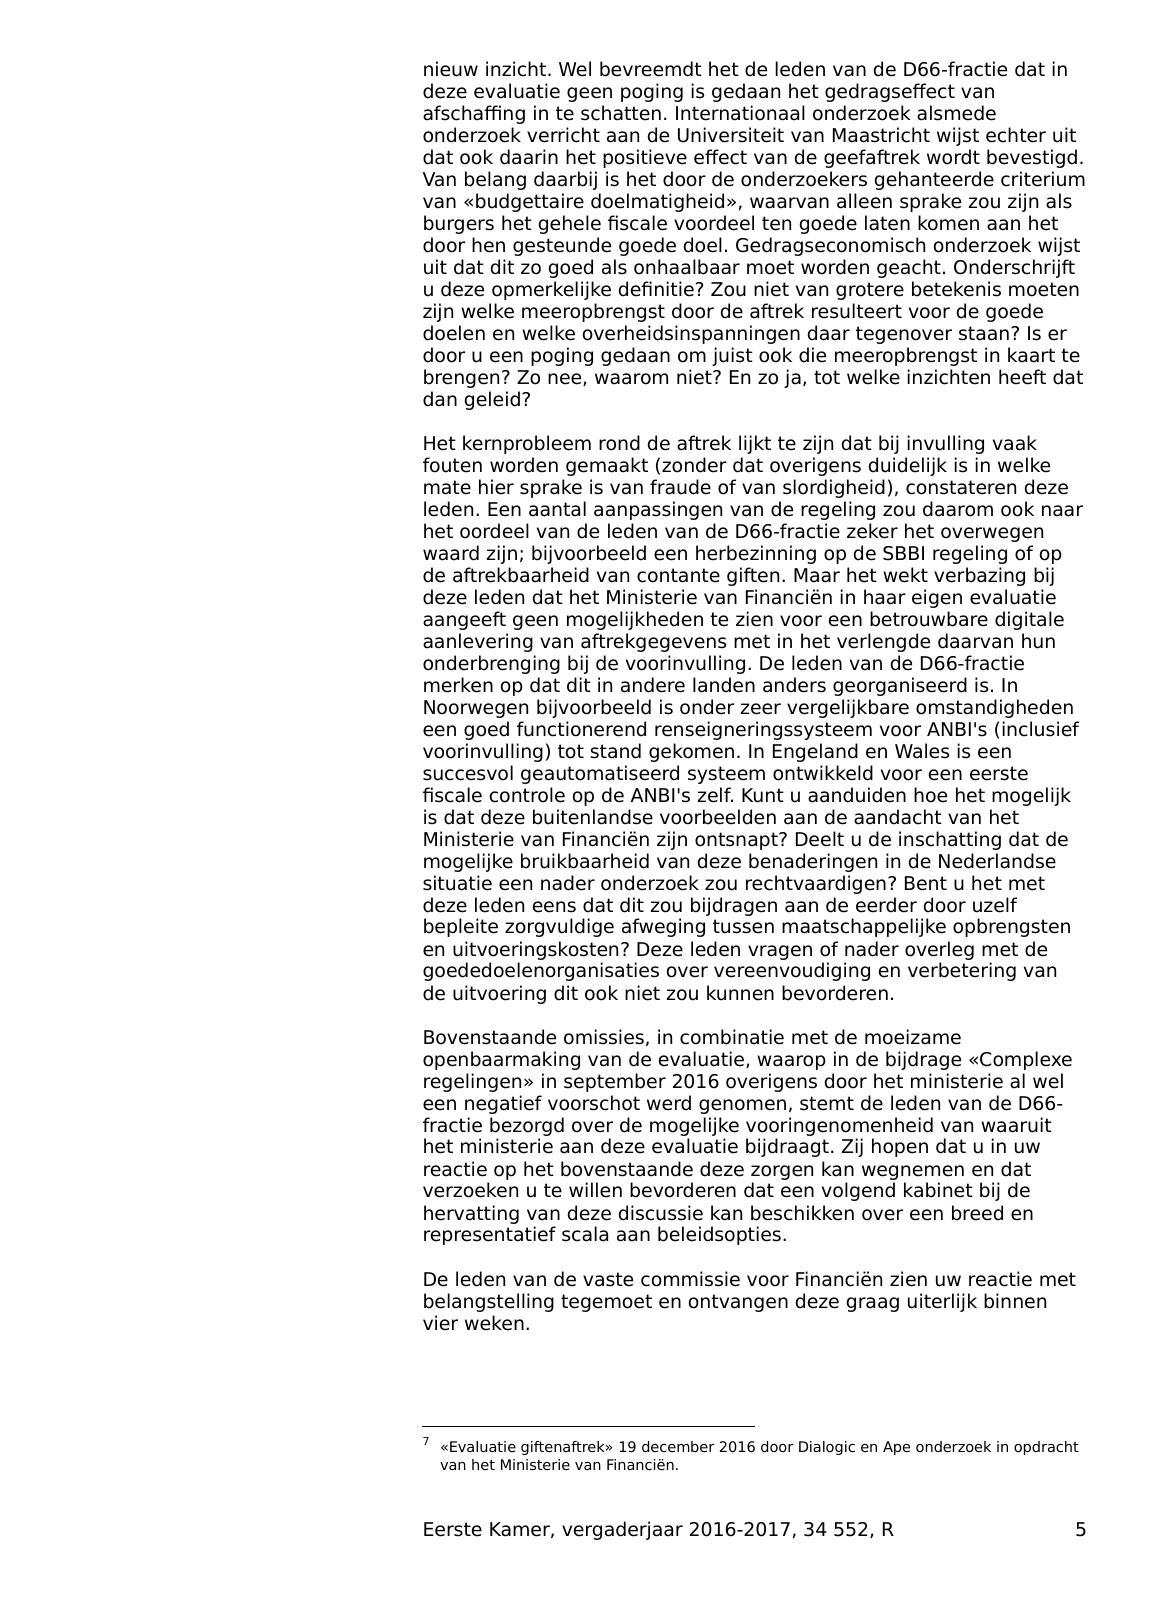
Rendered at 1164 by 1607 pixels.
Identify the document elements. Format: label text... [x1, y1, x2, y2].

text Het kernprobleem rond de aftrek lijkt te zijn dat bij invulling vaak fouten worden gemaakt (zonder dat overigens duidelijk is in welke mate hier sprake is van fraude of van slordigheid), constateren deze leden. Een aantal aanpassingen van de regeling zou daarom ook naar het oordeel van de leden van de D66-fractie zeker het overwegen waard zijn; bijvoorbeeld een herbezinning op de SBBI regeling of op de aftrekbaarheid van contante giften. Maar het wekt verbazing bij deze leden dat het Ministerie van Financiën in haar eigen evaluatie aangeeft geen mogelijkheden te zien voor een betrouwbare digitale aanlevering van aftrekgegevens met in het verlengde daarvan hun onderbrenging bij de voorinvulling. De leden van de D66-fractie merken op dat dit in andere landen anders georganiseerd is. In Noorwegen bijvoorbeeld is onder zeer vergelijkbare omstandigheden een goed functionerend renseigneringssysteem voor ANBI's (inclusief voorinvulling) tot stand gekomen. In Engeland en Wales is een succesvol geautomatiseerd systeem ontwikkeld voor een eerste fiscale controle op de ANBI's zelf. Kunt u aanduiden hoe het mogelijk is dat deze buitenlandse voorbeelden aan de aandacht van het Ministerie van Financiën zijn ontsnapt? Deelt u de inschatting dat de mogelijke bruikbaarheid van deze benaderingen in de Nederlandse situatie een nader onderzoek zou rechtvaardigen? Bent u het met deze leden eens dat dit zou bijdragen aan de eerder door uzelf bepleite zorgvuldige afweging tussen maatschappelijke opbrengsten en uitvoeringskosten? Deze leden vragen of nader overleg met de goededoelenorganisaties over vereenvoudiging en verbetering van de uitvoering dit ook niet zou kunnen bevorderen. [422, 433, 1087, 1004]
text De leden van de vaste commissie voor Financiën zien uw reactie met belangstelling tegemoet en ontvangen deze graag uiterlijk binnen vier weken. [422, 1268, 1087, 1334]
text nieuw inzicht. Wel bevreemdt het de leden van de D66-fractie dat in deze evaluatie geen poging is gedaan het gedragseffect van afschaffing in te schatten. Internationaal onderzoek alsmede onderzoek verricht aan de Universiteit van Maastricht wijst echter uit dat ook daarin het positieve effect van de geefaftrek wordt bevestigd. Van belang daarbij is het door de onderzoekers gehanteerde criterium van «budgettaire doelmatigheid», waarvan alleen sprake zou zijn als burgers het gehele fiscale voordeel ten goede laten komen aan het door hen gesteunde goede doel. Gedragseconomisch onderzoek wijst uit dat dit zo goed als onhaalbaar moet worden geacht. Onderschrijft u deze opmerkelijke definitie? Zou niet van grotere betekenis moeten zijn welke meeropbrengst door de aftrek resulteert voor de goede doelen en welke overheidsinspanningen daar tegenover staan? Is er door u een poging gedaan om juist ook die meeropbrengst in kaart te brengen? Zo nee, waarom niet? En zo ja, tot welke inzichten heeft dat dan geleid? [422, 59, 1087, 411]
text «Evaluatie giftenaftrek» 19 december 2016 door Dialogic en Ape onderzoek in opdracht van het Ministerie van Financiën. [422, 1435, 1087, 1474]
text Bovenstaande omissies, in combinatie met de moeizame openbaarmaking van de evaluatie, waarop in de bijdrage «Complexe regelingen» in september 2016 overigens door het ministerie al wel een negatief voorschot werd genomen, stemt de leden van de D66-fractie bezorgd over de mogelijke vooringenomenheid van waaruit het ministerie aan deze evaluatie bijdraagt. Zij hopen dat u in uw reactie op het bovenstaande deze zorgen kan wegnemen en dat verzoeken u te willen bevorderen dat een volgend kabinet bij de hervatting van deze discussie kan beschikken over een breed en representatief scala aan beleidsopties. [422, 1027, 1087, 1246]
